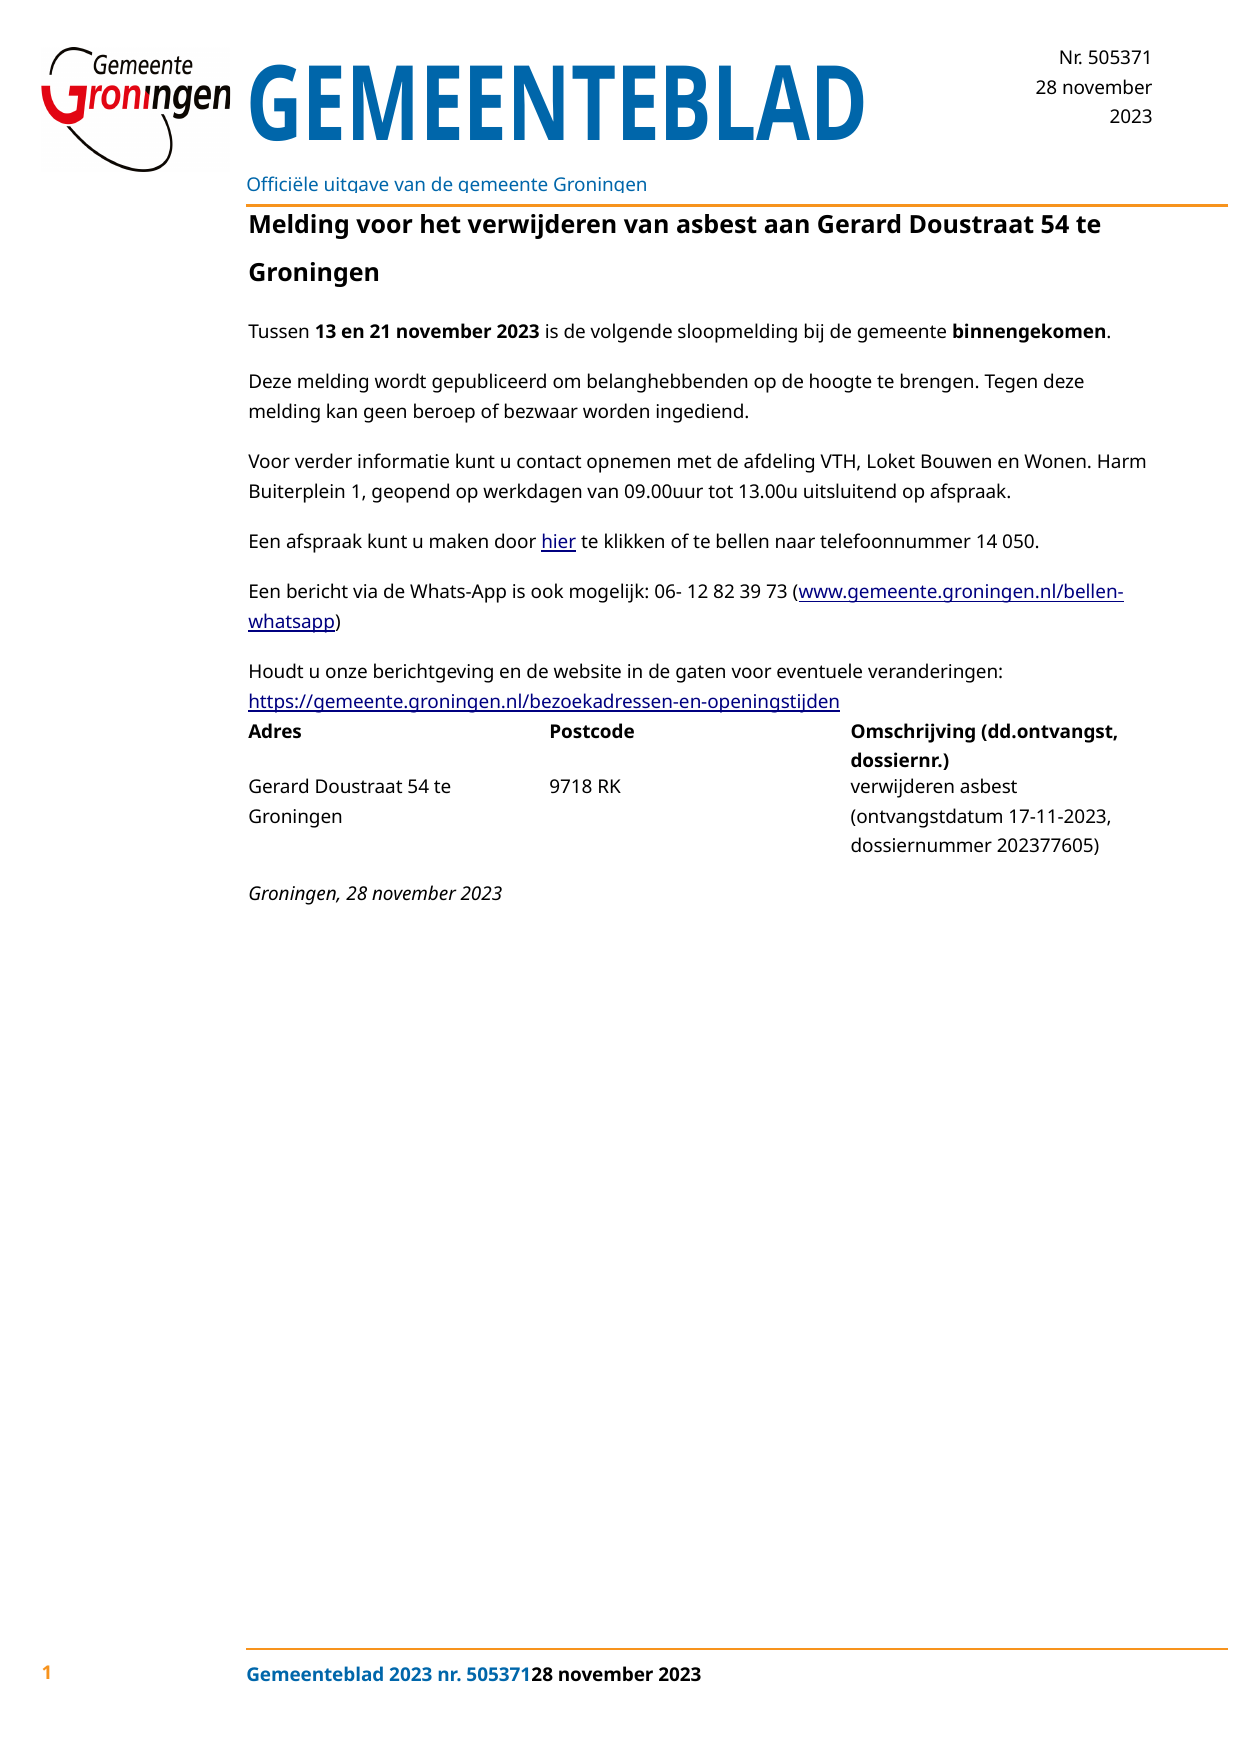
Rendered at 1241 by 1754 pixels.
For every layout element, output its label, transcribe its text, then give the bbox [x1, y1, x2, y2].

table_header Postcode [549, 718, 850, 773]
text Een bericht via de Whats-App is ook mogelijk: 06- 12 82 39 73 (www.gemeente.groningen.nl/bellen-whatsapp) [248, 579, 1152, 634]
table_header Omschrijving (dd.ontvangst, dossiernr.) [850, 718, 1152, 773]
text Deze melding wordt gepubliceerd om belanghebbenden op de hoogte te brengen. Tegen deze melding kan geen beroep of bezwaar worden ingediend. [248, 368, 1152, 424]
text Tussen 13 en 21 november 2023 is de volgende sloopmelding bij de gemeente binnengekomen. [248, 318, 1152, 344]
text Een afspraak kunt u maken door hier te klikken of te bellen naar telefoonnummer 14 050. [248, 528, 1152, 554]
text Houdt u onze berichtgeving en de website in de gaten voor eventuele veranderingen: https://gemeente.groningen.nl/bezoekadressen-en-openingstijden [248, 659, 1152, 714]
text Voor verder informatie kunt u contact opnemen met de afdeling VTH, Loket Bouwen en Wonen. Harm Buiterplein 1, geopend op werkdagen van 09.00uur tot 13.00u uitsluitend op afspraak. [248, 448, 1152, 504]
table_cell Gerard Doustraat 54 te Groningen [248, 773, 549, 858]
table_header Adres [248, 718, 549, 773]
table_cell 9718 RK [549, 773, 850, 858]
text Melding voor het verwijderen van asbest aan Gerard Doustraat 54 te Groningen [248, 207, 1152, 288]
table_cell verwijderen asbest (ontvangstdatum 17-11-2023, dossiernummer 202377605) [850, 773, 1152, 858]
text Groningen, 28 november 2023 [248, 880, 1152, 905]
picture [41, 47, 231, 172]
